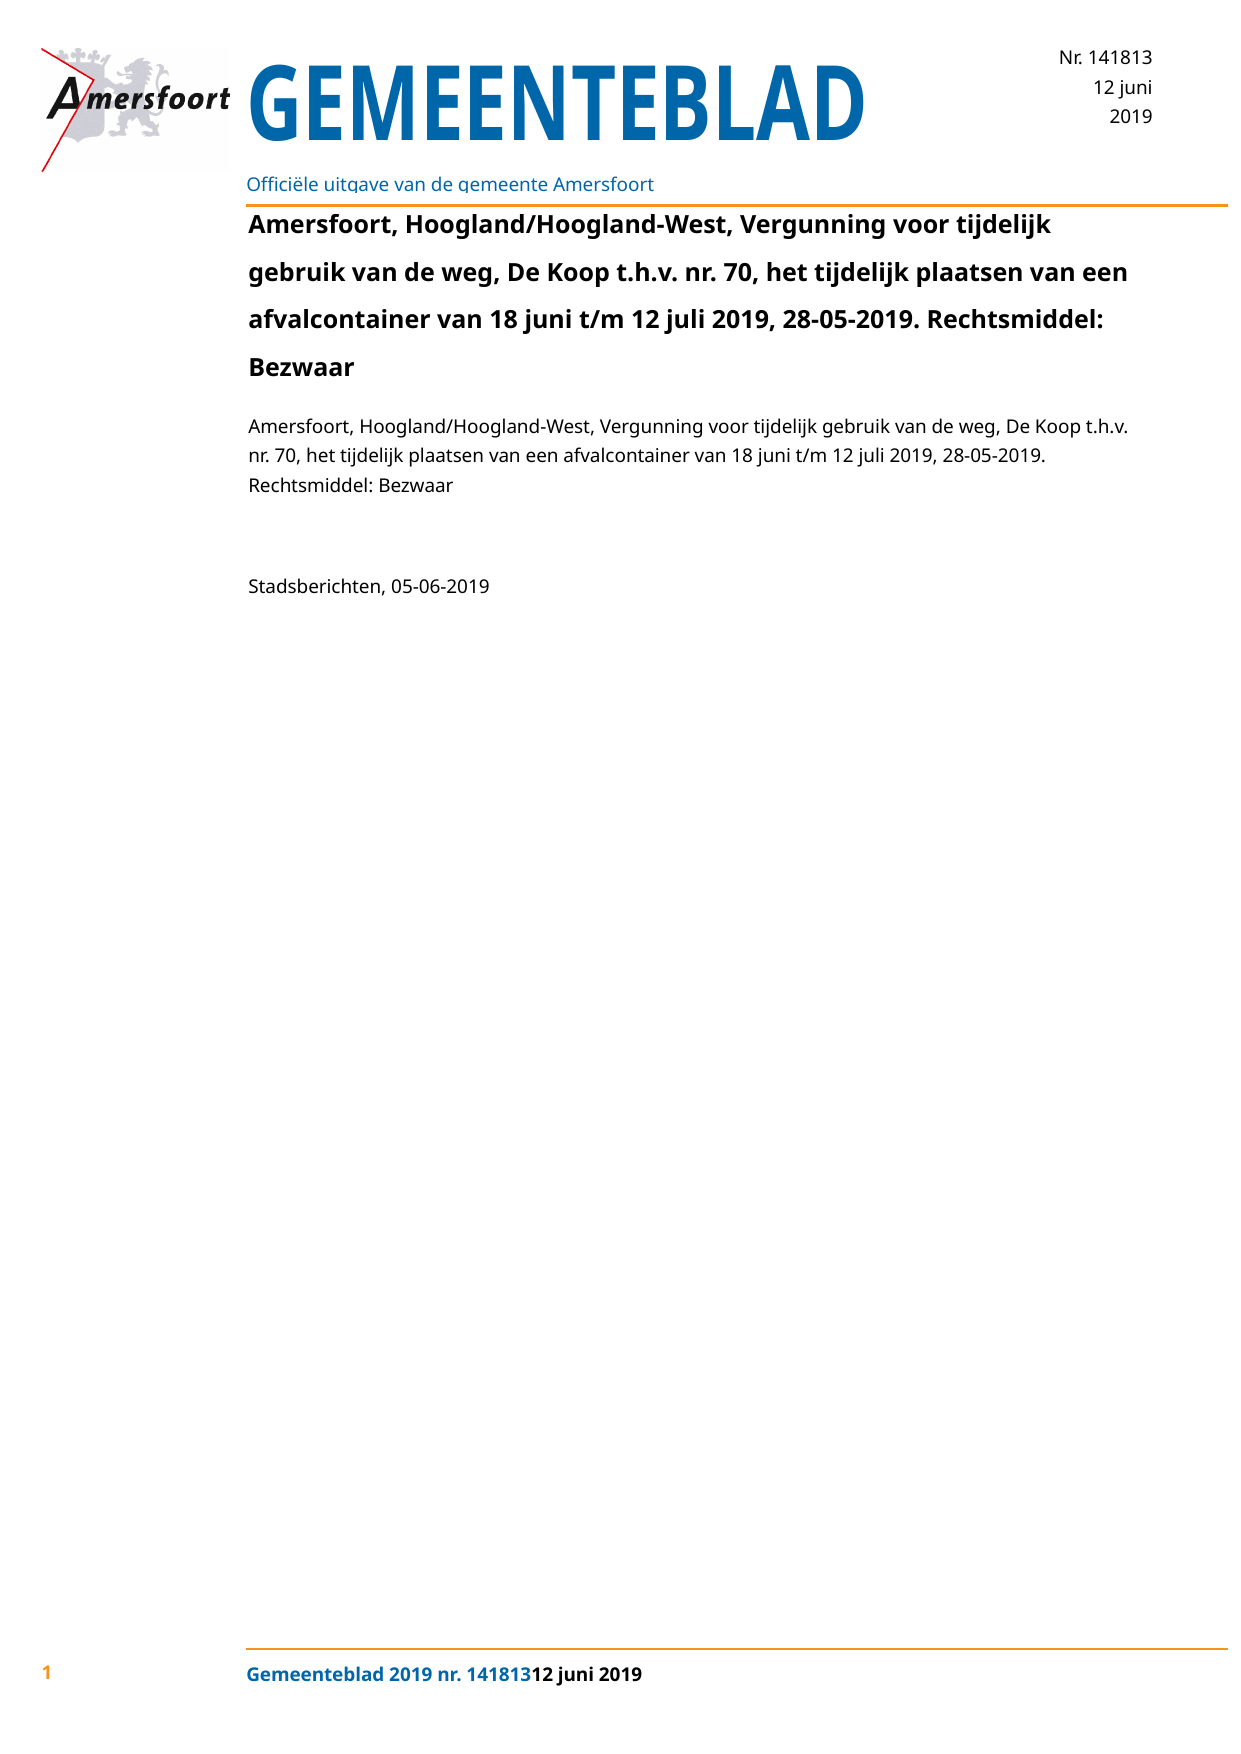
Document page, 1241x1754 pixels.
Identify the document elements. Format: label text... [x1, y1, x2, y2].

text Amersfoort, Hoogland/Hoogland-West, Vergunning voor tijdelijk gebruik van de weg, De Koop t.h.v. nr. 70, het tijdelijk plaatsen van een afvalcontainer van 18 juni t/m 12 juli 2019, 28-05-2019. Rechtsmiddel: Bezwaar [248, 207, 1152, 384]
picture [41, 47, 231, 172]
text Stadsberichten, 05-06-2019 [248, 573, 1152, 599]
text Amersfoort, Hoogland/Hoogland-West, Vergunning voor tijdelijk gebruik van de weg, De Koop t.h.v. nr. 70, het tijdelijk plaatsen van een afvalcontainer van 18 juni t/m 12 juli 2019, 28-05-2019. Rechtsmiddel: Bezwaar [248, 413, 1152, 498]
